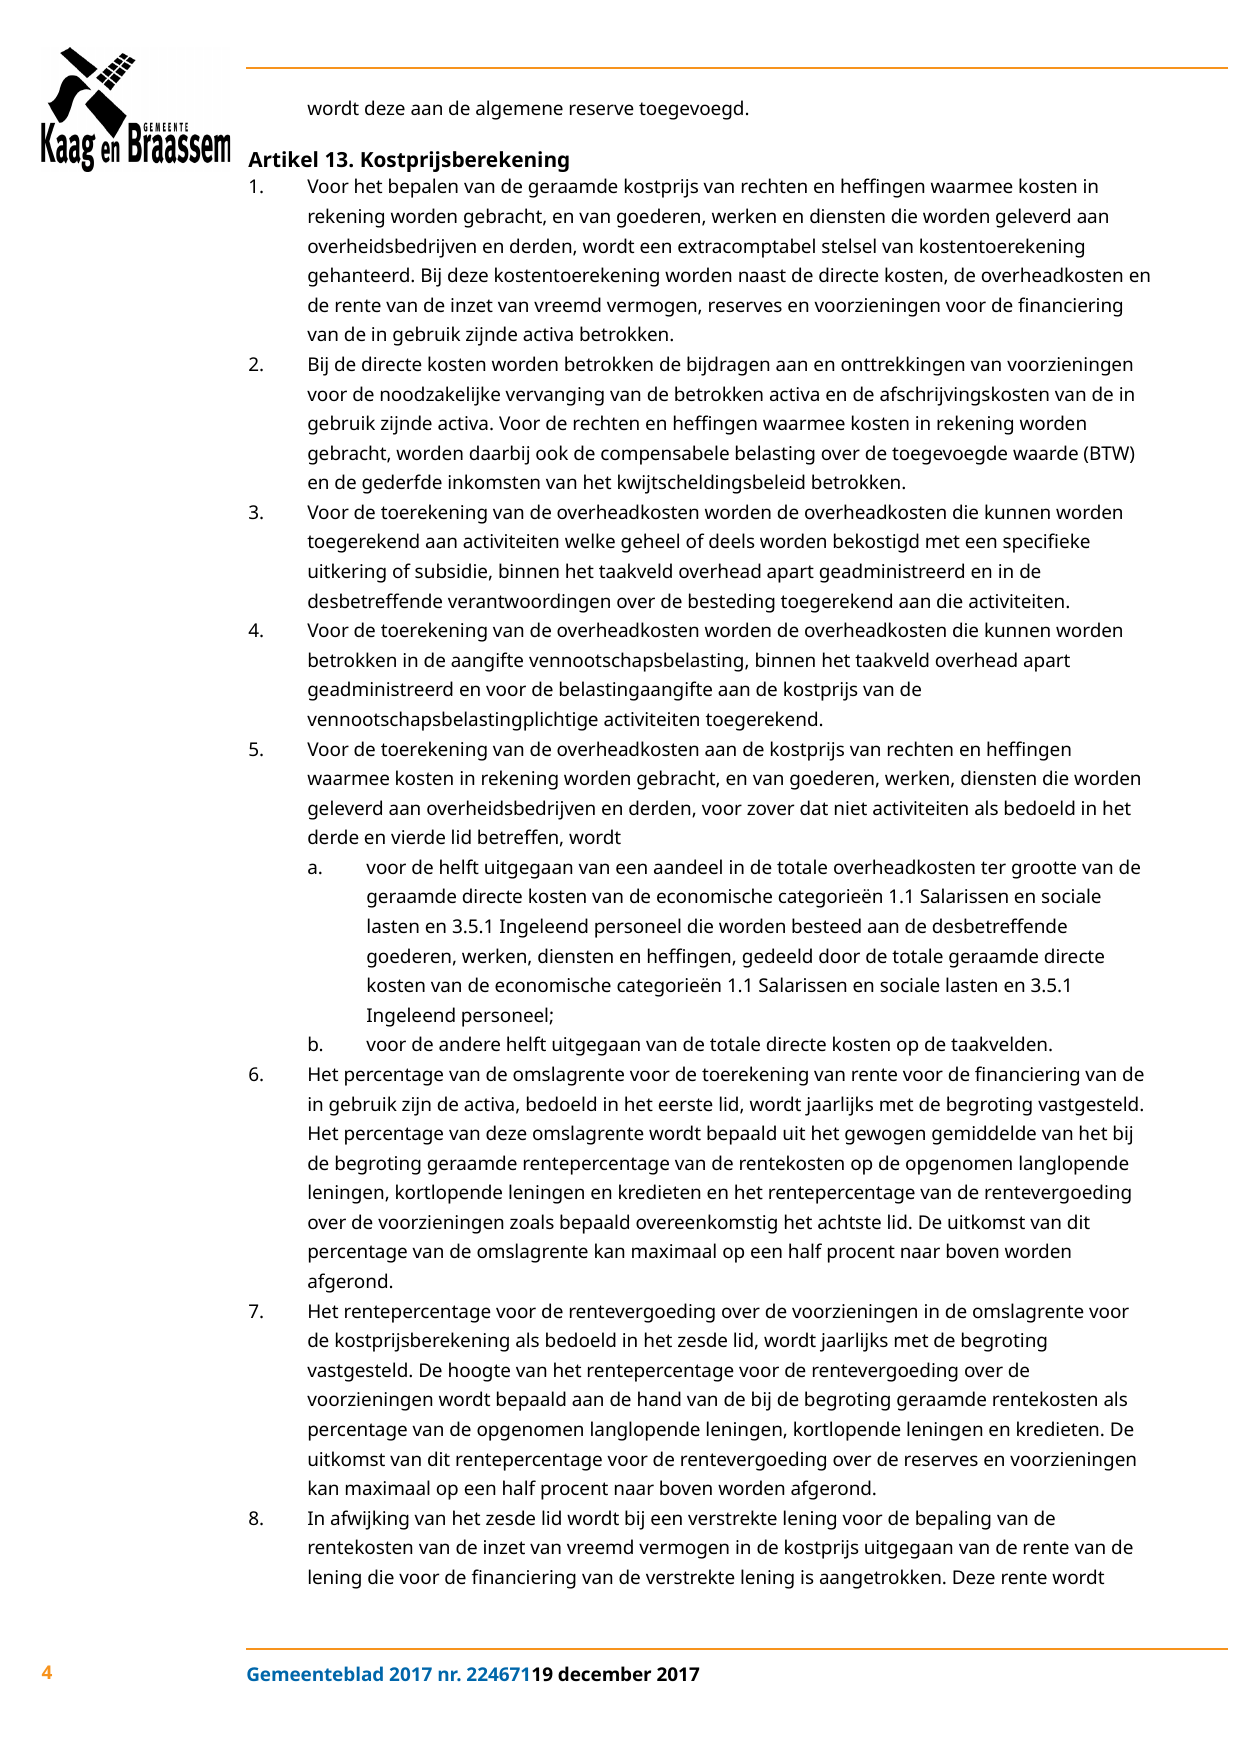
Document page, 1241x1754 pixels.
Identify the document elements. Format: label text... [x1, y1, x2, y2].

picture [41, 47, 231, 172]
list Voor de toerekening van de overheadkosten worden de overheadkosten die kunnen worden toegerekend aan activiteiten welke geheel of deels worden bekostigd met een specifieke uitkering of subsidie, binnen het taakveld overhead apart geadministreerd en in de desbetreffende verantwoordingen over de besteding toegerekend aan die activiteiten. [248, 499, 1152, 613]
list wordt deze aan de algemene reserve toegevoegd. [248, 95, 1152, 121]
list Voor het bepalen van de geraamde kostprijs van rechten en heffingen waarmee kosten in rekening worden gebracht, en van goederen, werken en diensten die worden geleverd aan overheidsbedrijven en derden, wordt een extracomptabel stelsel van kostentoerekening gehanteerd. Bij deze kostentoerekening worden naast de directe kosten, de overheadkosten en de rente van de inzet van vreemd vermogen, reserves en voorzieningen voor de financiering van de in gebruik zijnde activa betrokken. [248, 174, 1152, 347]
list voor de helft uitgegaan van een aandeel in de totale overheadkosten ter grootte van de geraamde directe kosten van de economische categorieën 1.1 Salarissen en sociale lasten en 3.5.1 Ingeleend personeel die worden besteed aan de desbetreffende goederen, werken, diensten en heffingen, gedeeld door de totale geraamde directe kosten van de economische categorieën 1.1 Salarissen en sociale lasten en 3.5.1 Ingeleend personeel; [307, 854, 1152, 1028]
list Het rentepercentage voor de rentevergoeding over de voorzieningen in de omslagrente voor de kostprijsberekening als bedoeld in het zesde lid, wordt jaarlijks met de begroting vastgesteld. De hoogte van het rentepercentage voor de rentevergoeding over de voorzieningen wordt bepaald aan de hand van de bij de begroting geraamde rentekosten als percentage van de opgenomen langlopende leningen, kortlopende leningen en kredieten. De uitkomst van dit rentepercentage voor de rentevergoeding over de reserves en voorzieningen kan maximaal op een half procent naar boven worden afgerond. [248, 1298, 1152, 1501]
list In afwijking van het zesde lid wordt bij een verstrekte lening voor de bepaling van de rentekosten van de inzet van vreemd vermogen in de kostprijs uitgegaan van de rente van de lening die voor de financiering van de verstrekte lening is aangetrokken. Deze rente wordt [248, 1505, 1152, 1590]
list Voor de toerekening van de overheadkosten aan de kostprijs van rechten en heffingen waarmee kosten in rekening worden gebracht, en van goederen, werken, diensten die worden geleverd aan overheidsbedrijven en derden, voor zover dat niet activiteiten als bedoeld in het derde en vierde lid betreffen, wordt [248, 736, 1152, 850]
list Het percentage van de omslagrente voor de toerekening van rente voor de financiering van de in gebruik zijn de activa, bedoeld in het eerste lid, wordt jaarlijks met de begroting vastgesteld. Het percentage van deze omslagrente wordt bepaald uit het gewogen gemiddelde van het bij de begroting geraamde rentepercentage van de rentekosten op de opgenomen langlopende leningen, kortlopende leningen en kredieten en het rentepercentage van de rentevergoeding over de voorzieningen zoals bepaald overeenkomstig het achtste lid. De uitkomst van dit percentage van de omslagrente kan maximaal op een half procent naar boven worden afgerond. [248, 1061, 1152, 1294]
list voor de andere helft uitgegaan van de totale directe kosten op de taakvelden. [307, 1032, 1152, 1057]
text Artikel 13. Kostprijsberekening [248, 145, 1152, 174]
list Bij de directe kosten worden betrokken de bijdragen aan en onttrekkingen van voorzieningen voor de noodzakelijke vervanging van de betrokken activa en de afschrijvingskosten van de in gebruik zijnde activa. Voor de rechten en heffingen waarmee kosten in rekening worden gebracht, worden daarbij ook de compensabele belasting over de toegevoegde waarde (BTW) en de gederfde inkomsten van het kwijtscheldingsbeleid betrokken. [248, 351, 1152, 495]
list Voor de toerekening van de overheadkosten worden de overheadkosten die kunnen worden betrokken in de aangifte vennootschapsbelasting, binnen het taakveld overhead apart geadministreerd en voor de belastingaangifte aan de kostprijs van de vennootschapsbelastingplichtige activiteiten toegerekend. [248, 617, 1152, 732]
